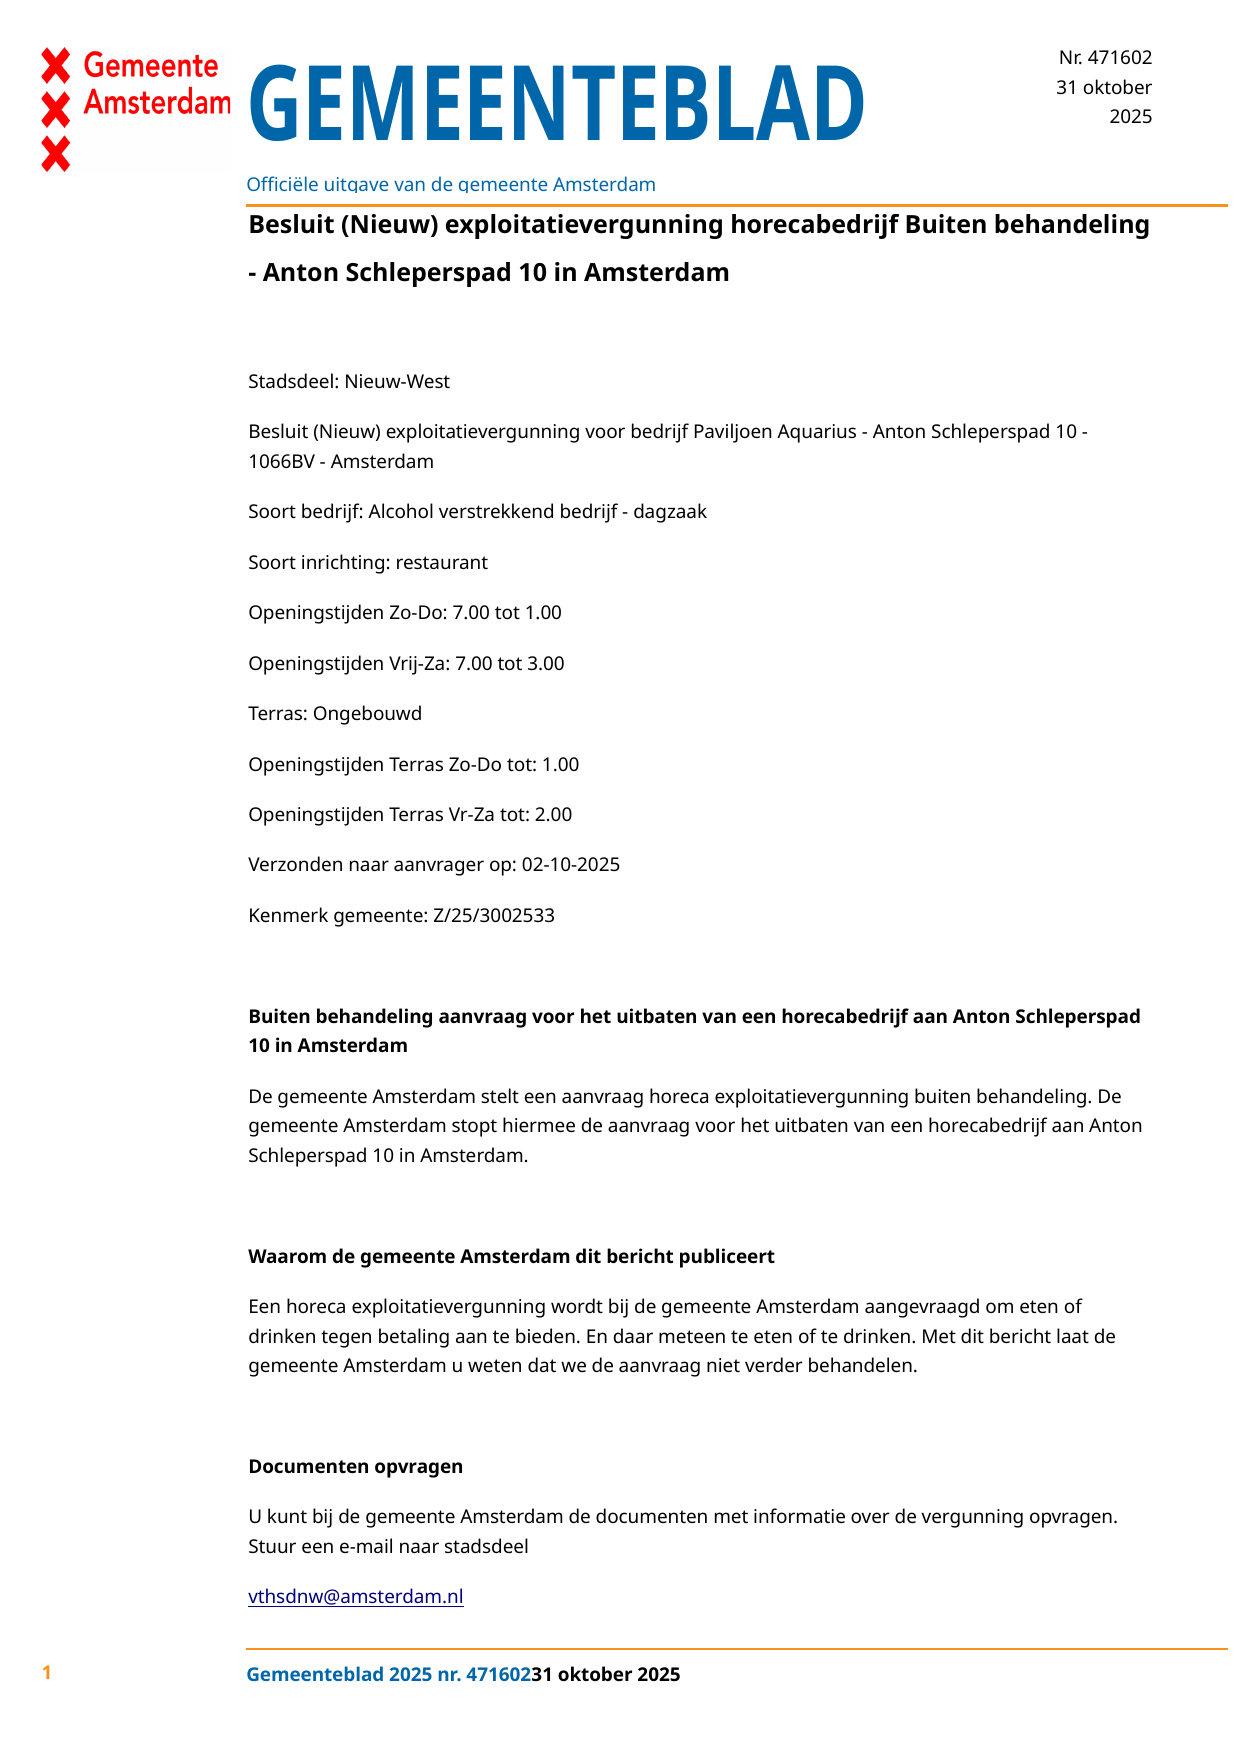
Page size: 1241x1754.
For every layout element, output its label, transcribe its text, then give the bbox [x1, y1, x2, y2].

text Openingstijden Zo-Do: 7.00 tot 1.00 [248, 599, 1152, 625]
text Soort inrichting: restaurant [248, 549, 1152, 575]
text Besluit (Nieuw) exploitatievergunning horecabedrijf Buiten behandeling - Anton Schleperspad 10 in Amsterdam [248, 207, 1152, 288]
text Een horeca exploitatievergunning wordt bij de gemeente Amsterdam aangevraagd om eten of drinken tegen betaling aan te bieden. En daar meteen te eten of te drinken. Met dit bericht laat de gemeente Amsterdam u weten dat we de aanvraag niet verder behandelen. [248, 1293, 1152, 1378]
text Kenmerk gemeente: Z/25/3002533 [248, 902, 1152, 928]
text Openingstijden Vrij-Za: 7.00 tot 3.00 [248, 650, 1152, 676]
text Waarom de gemeente Amsterdam dit bericht publiceert [248, 1243, 1152, 1269]
text Openingstijden Terras Zo-Do tot: 1.00 [248, 751, 1152, 777]
text Soort bedrijf: Alcohol verstrekkend bedrijf - dagzaak [248, 499, 1152, 524]
text Terras: Ongebouwd [248, 700, 1152, 726]
text Verzonden naar aanvrager op: 02-10-2025 [248, 852, 1152, 877]
picture [41, 47, 231, 172]
text De gemeente Amsterdam stelt een aanvraag horeca exploitatievergunning buiten behandeling. De gemeente Amsterdam stopt hiermee de aanvraag voor het uitbaten van een horecabedrijf aan Anton Schleperspad 10 in Amsterdam. [248, 1083, 1152, 1168]
text U kunt bij de gemeente Amsterdam de documenten met informatie over de vergunning opvragen. Stuur een e-mail naar stadsdeel [248, 1504, 1152, 1559]
text Openingstijden Terras Vr-Za tot: 2.00 [248, 801, 1152, 827]
text vthsdnw@amsterdam.nl [248, 1584, 1152, 1609]
text Documenten opvragen [248, 1453, 1152, 1479]
text Besluit (Nieuw) exploitatievergunning voor bedrijf Paviljoen Aquarius - Anton Schleperspad 10 - 1066BV - Amsterdam [248, 419, 1152, 474]
text Stadsdeel: Nieuw-West [248, 368, 1152, 394]
text Buiten behandeling aanvraag voor het uitbaten van een horecabedrijf aan Anton Schleperspad 10 in Amsterdam [248, 1003, 1152, 1058]
